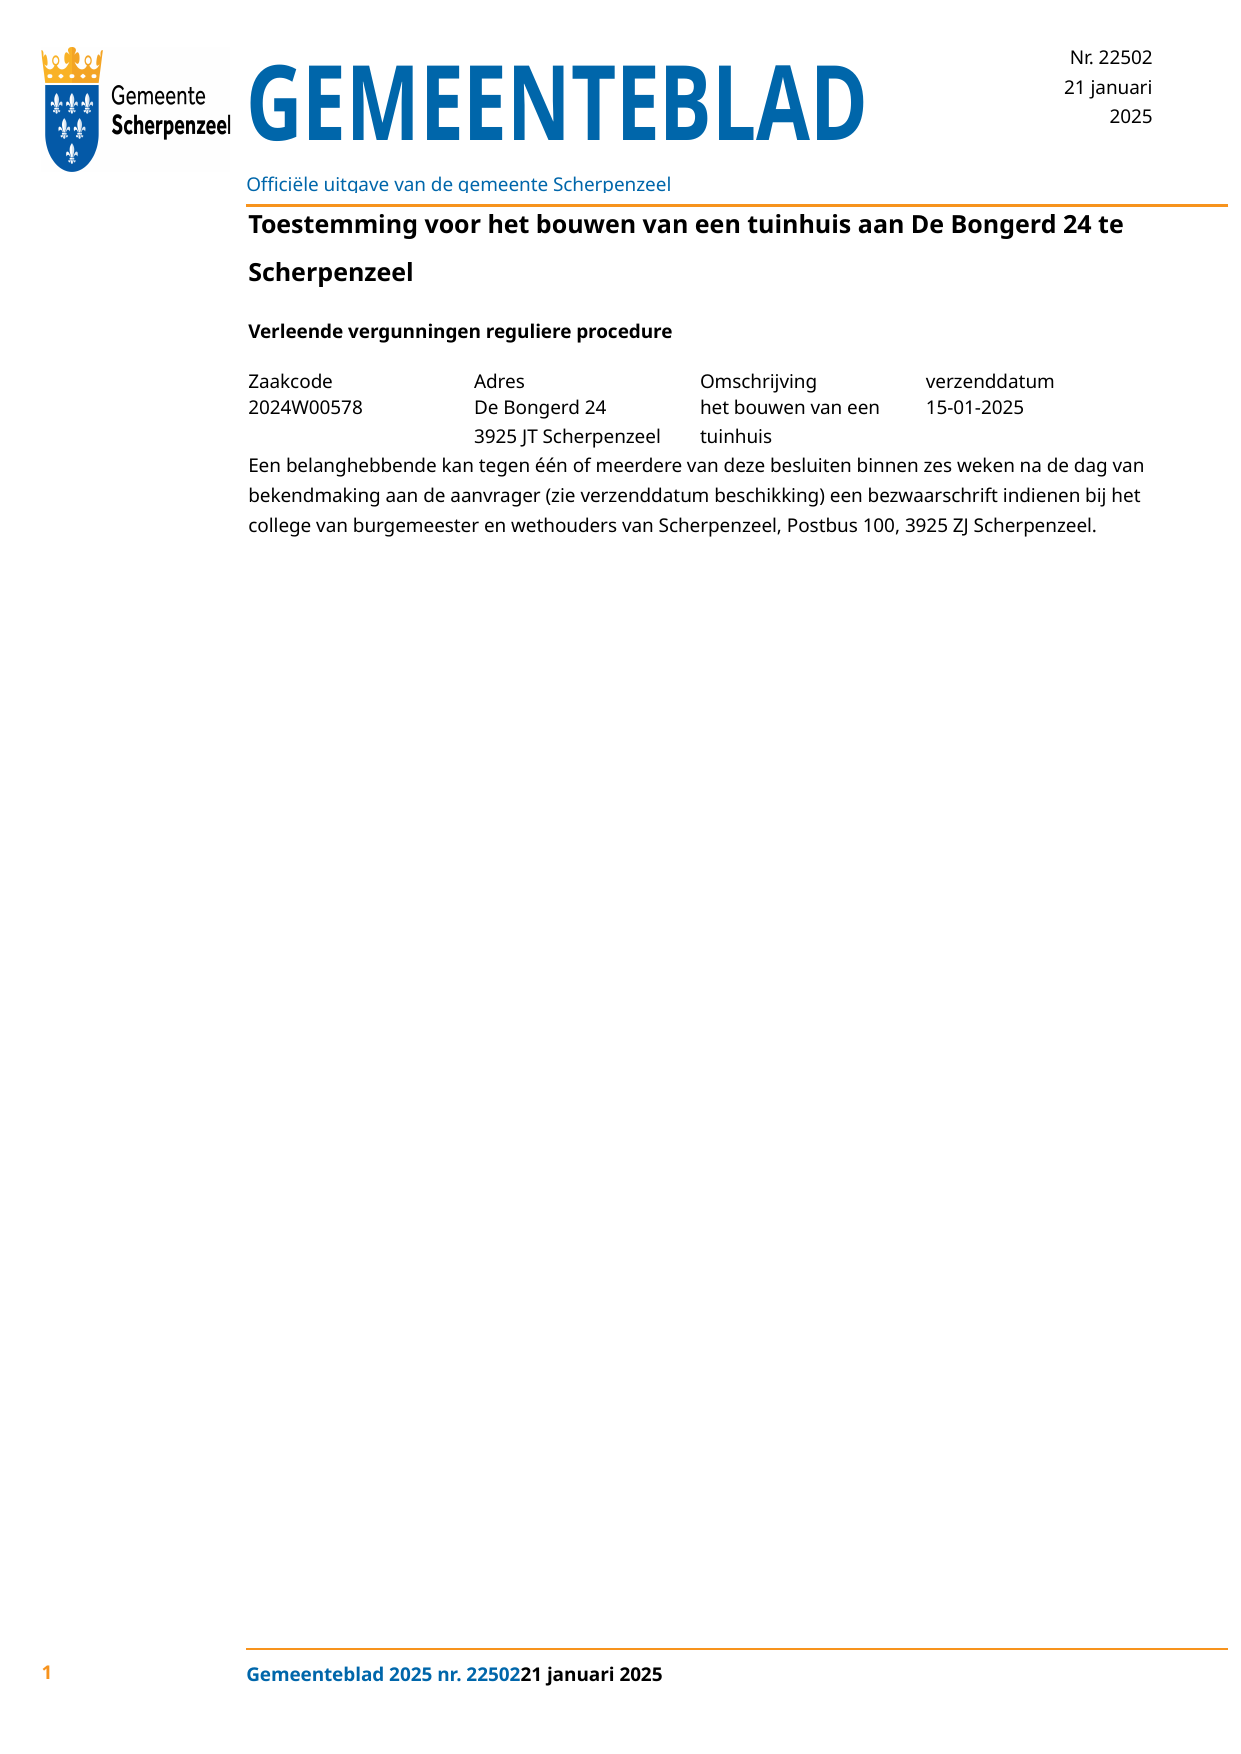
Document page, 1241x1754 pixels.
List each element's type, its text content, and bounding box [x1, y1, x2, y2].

table_cell 15-01-2025 [926, 394, 1152, 449]
table_header Adres [474, 369, 700, 394]
table_header Omschrijving [700, 369, 926, 394]
table_cell het bouwen van een tuinhuis [700, 394, 926, 449]
table_header verzenddatum [926, 369, 1152, 394]
text Toestemming voor het bouwen van een tuinhuis aan De Bongerd 24 te Scherpenzeel [248, 207, 1152, 288]
table_cell 2024W00578 [248, 394, 474, 449]
table_cell De Bongerd 24 3925 JT Scherpenzeel [474, 394, 700, 449]
text Een belanghebbende kan tegen één of meerdere van deze besluiten binnen zes weken na de dag van bekendmaking aan de aanvrager (zie verzenddatum beschikking) een bezwaarschrift indienen bij het college van burgemeester en wethouders van Scherpenzeel, Postbus 100, 3925 ZJ Scherpenzeel. [248, 453, 1152, 538]
picture [41, 47, 231, 172]
table_header Zaakcode [248, 369, 474, 394]
text Verleende vergunningen reguliere procedure [248, 318, 1152, 344]
